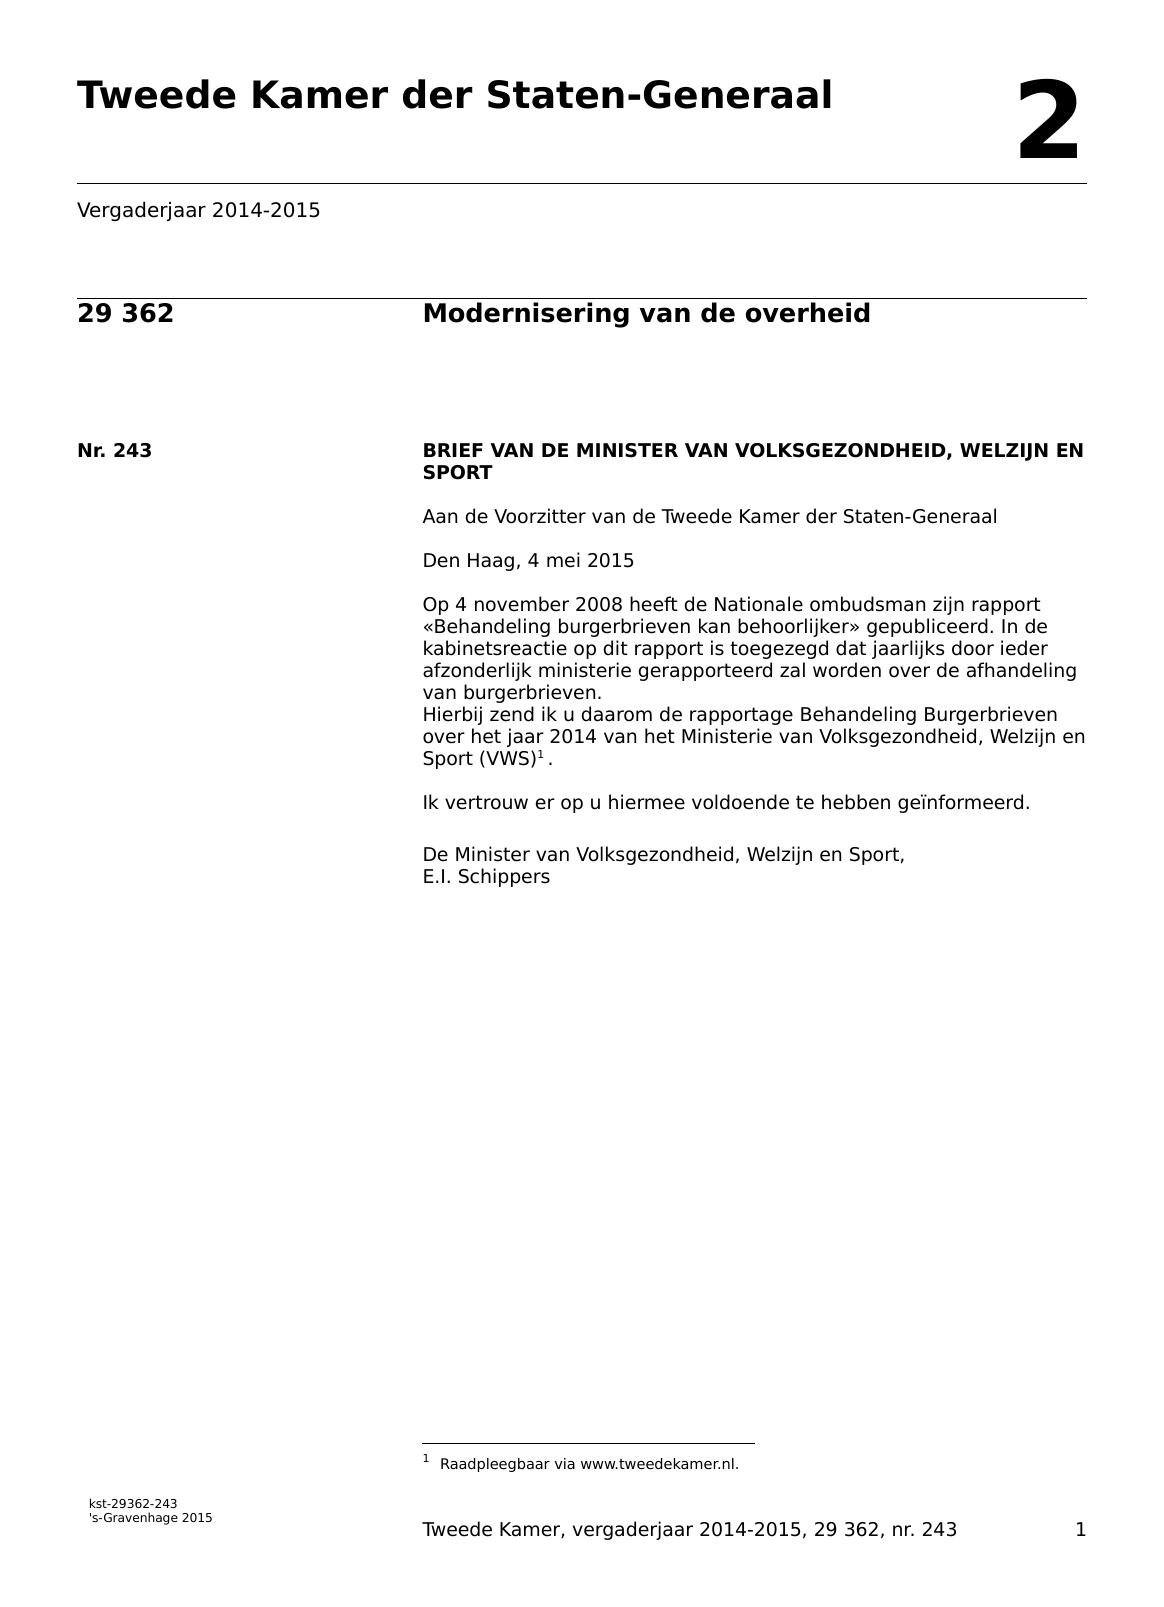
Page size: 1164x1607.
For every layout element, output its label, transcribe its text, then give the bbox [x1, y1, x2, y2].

table_header 2 [886, 59, 1087, 183]
text Den Haag, 4 mei 2015 [422, 550, 1087, 572]
table_cell Vergaderjaar 2014-2015 [77, 184, 1087, 298]
text Aan de Voorzitter van de Tweede Kamer der Staten-Generaal [422, 506, 1087, 528]
text Raadpleegbaar via www.tweedekamer.nl. [422, 1452, 1087, 1474]
subtitle 29 362 Modernisering van de overheid [77, 299, 1087, 329]
text Op 4 november 2008 heeft de Nationale ombudsman zijn rapport «Behandeling burgerbrieven kan behoorlijker» gepubliceerd. In de kabinetsreactie op dit rapport is toegezegd dat jaarlijks door ieder afzonderlijk ministerie gerapporteerd zal worden over de afhandeling van burgerbrieven. [422, 594, 1087, 704]
text Ik vertrouw er op u hiermee voldoende te hebben geïnformeerd. [422, 792, 1087, 814]
text Hierbij zend ik u daarom de rapportage Behandeling Burgerbrieven over het jaar 2014 van het Ministerie van Volksgezondheid, Welzijn en Sport (VWS). [422, 704, 1087, 770]
text 's-Gravenhage 2015 [88, 1511, 323, 1525]
text kst-29362-243 [88, 1497, 323, 1511]
subtitle Nr. 243 BRIEF VAN DE MINISTER VAN VOLKSGEZONDHEID, WELZIJN EN SPORT [77, 440, 1087, 484]
text De Minister van Volksgezondheid, Welzijn en Sport, E.I. Schippers [422, 844, 1087, 888]
table_header Tweede Kamer der Staten-Generaal [77, 59, 886, 183]
